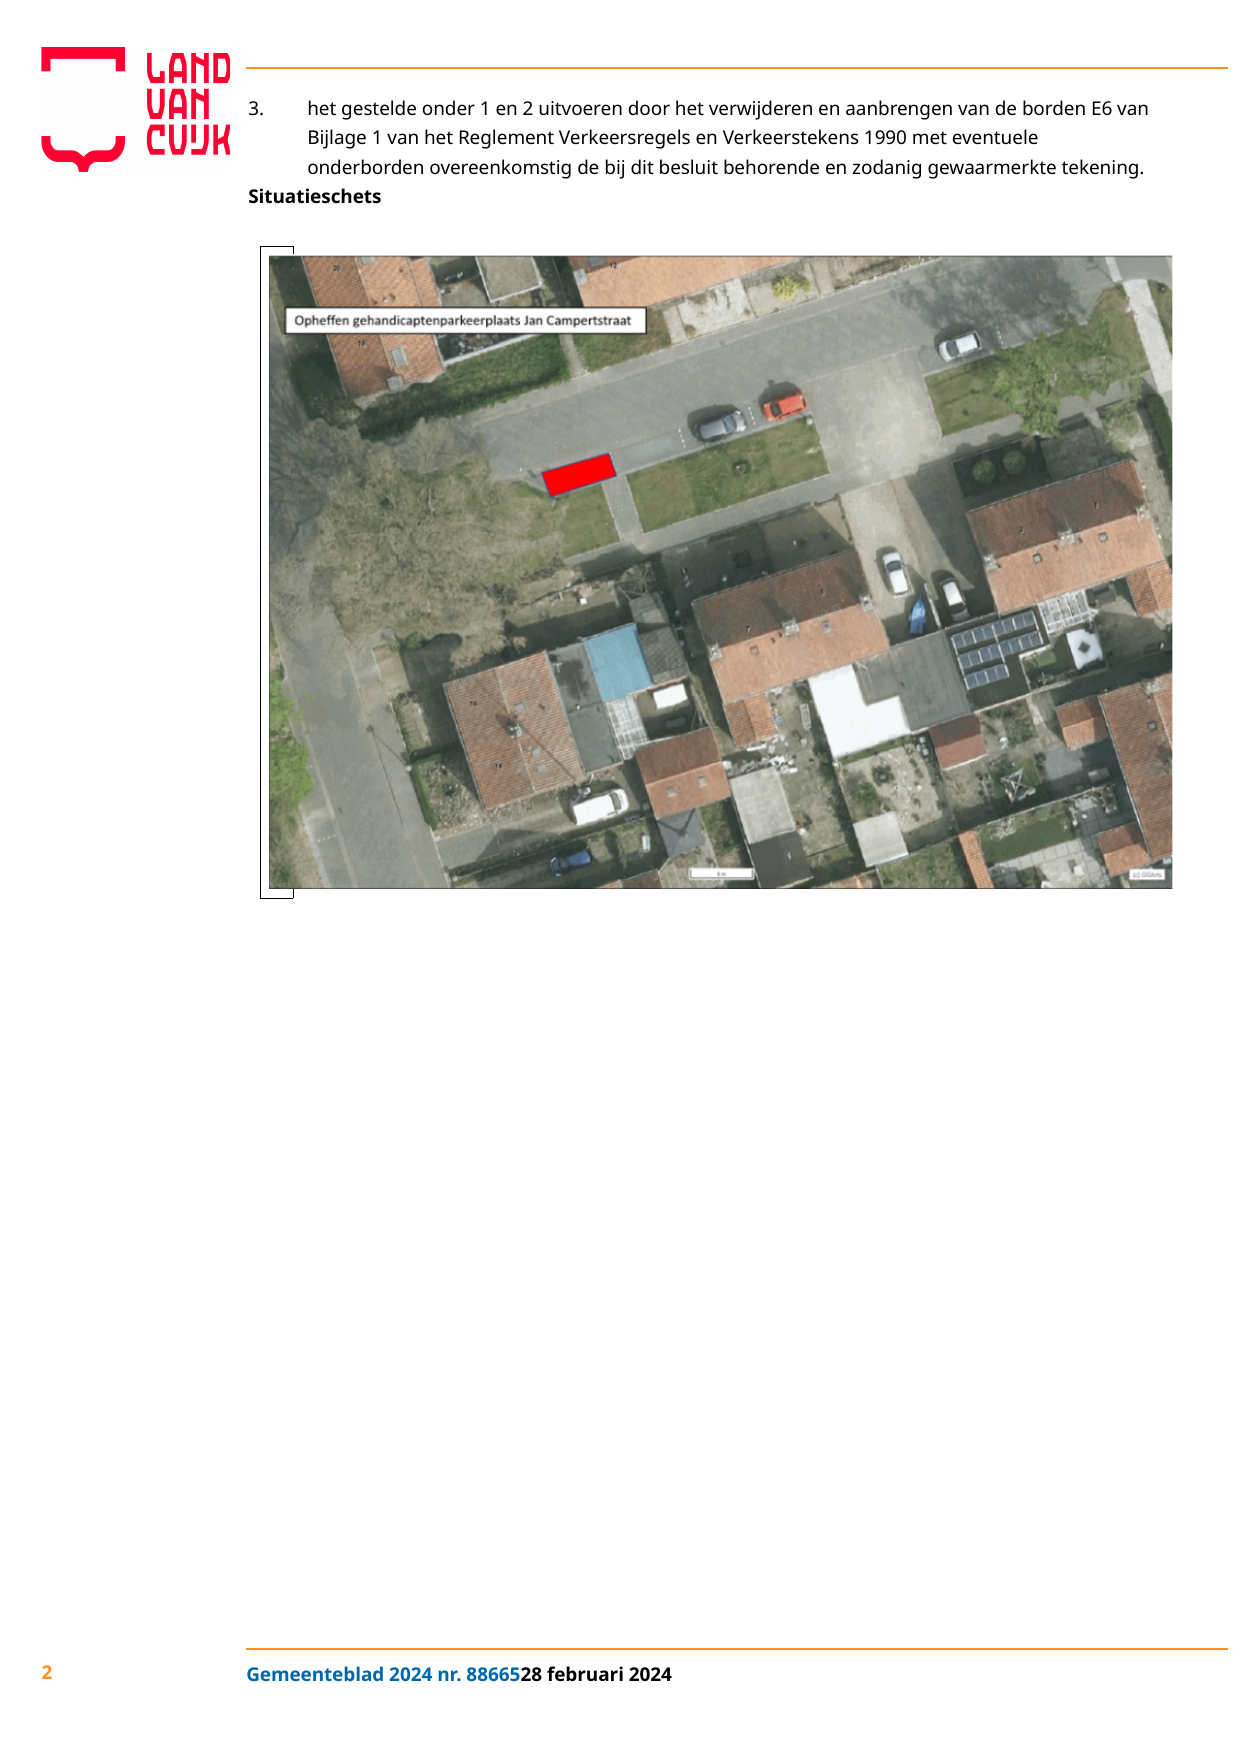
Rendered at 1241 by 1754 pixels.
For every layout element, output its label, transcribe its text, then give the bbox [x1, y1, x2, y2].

list het gestelde onder 1 en 2 uitvoeren door het verwijderen en aanbrengen van de borden E6 van Bijlage 1 van het Reglement Verkeersregels en Verkeerstekens 1990 met eventuele onderborden overeenkomstig de bij dit besluit behorende en zodanig gewaarmerkte tekening. [248, 95, 1152, 180]
picture [268, 254, 1173, 889]
text Situatieschets [248, 183, 1152, 209]
picture [41, 47, 231, 172]
